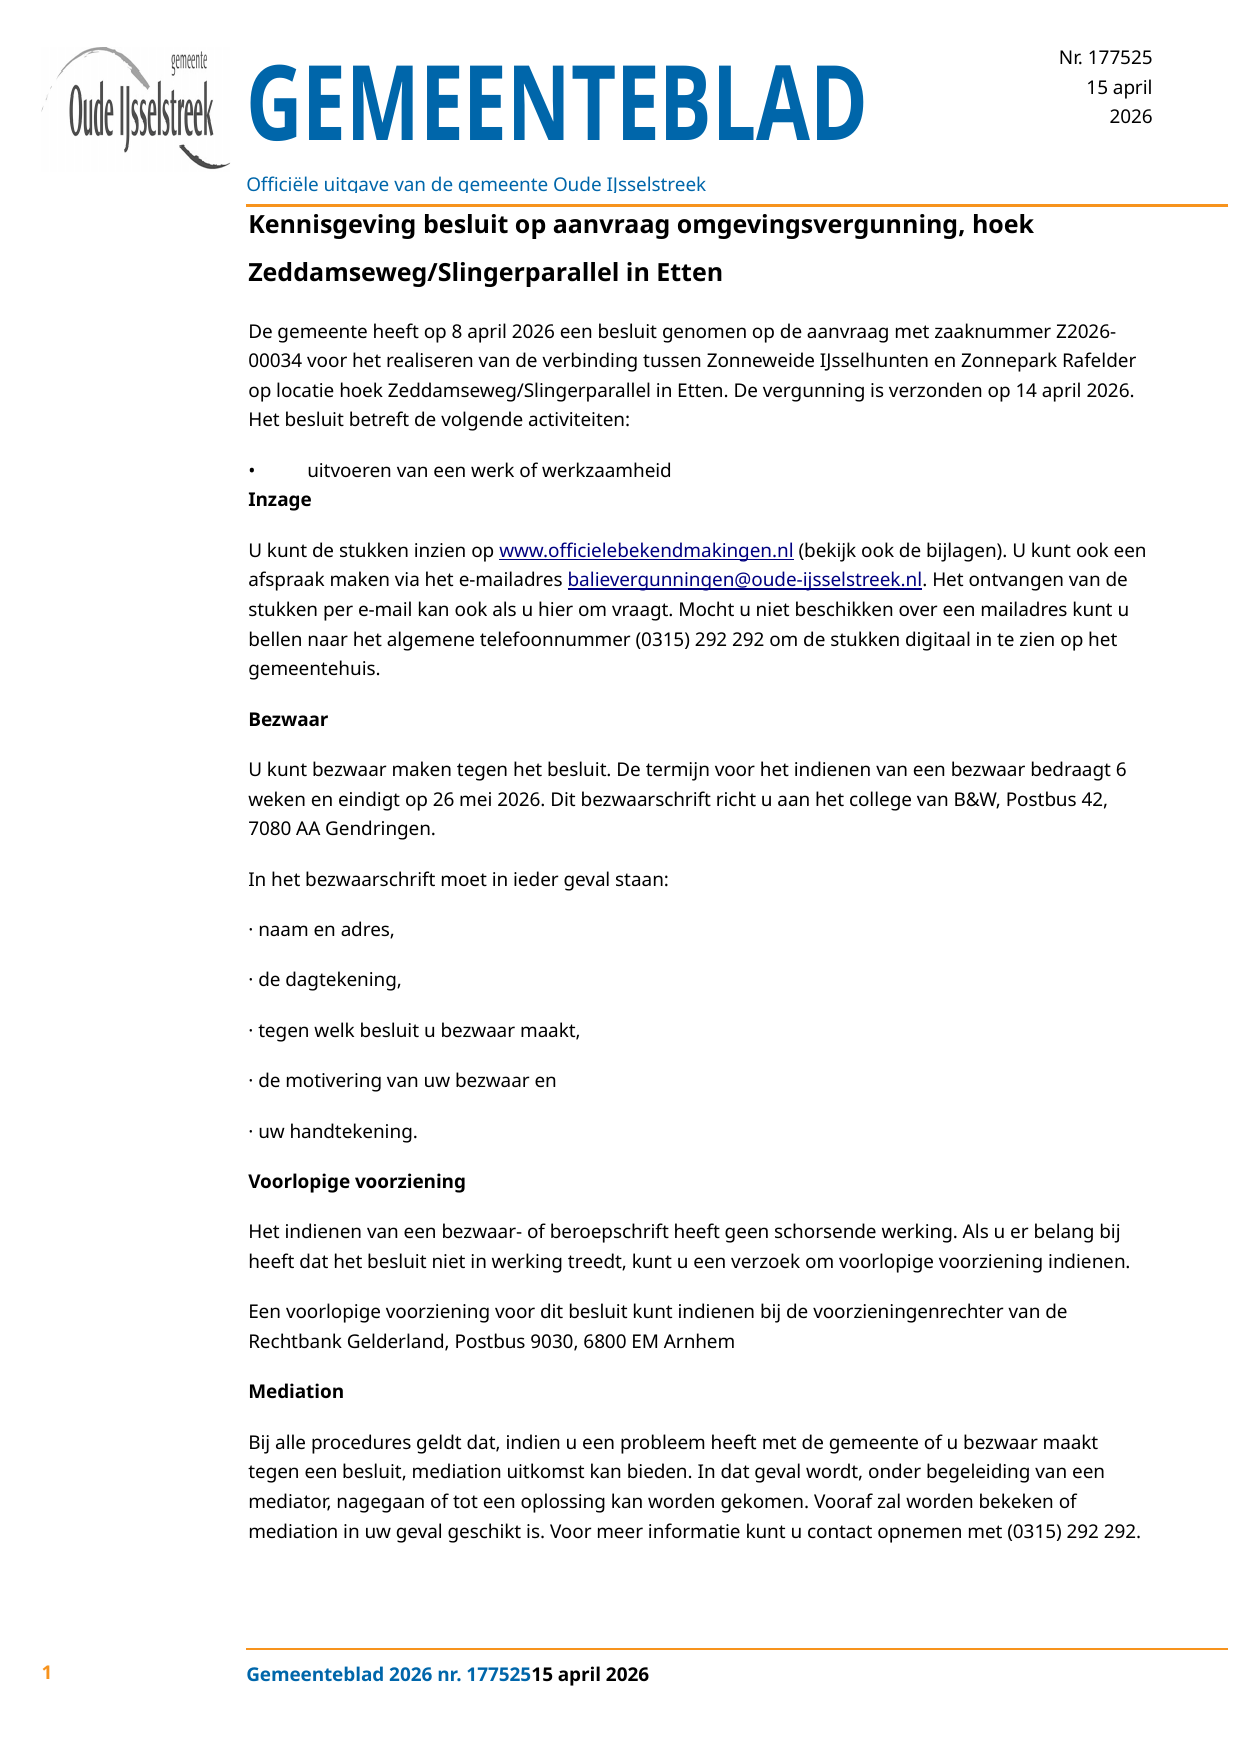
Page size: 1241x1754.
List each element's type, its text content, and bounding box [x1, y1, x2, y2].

text Inzage [248, 487, 1152, 512]
text U kunt bezwaar maken tegen het besluit. De termijn voor het indienen van een bezwaar bedraagt 6 weken en eindigt op 26 mei 2026. Dit bezwaarschrift richt u aan het college van B&W, Postbus 42, 7080 AA Gendringen. [248, 756, 1152, 841]
text Bezwaar [248, 706, 1152, 732]
text U kunt de stukken inzien op www.officielebekendmakingen.nl (bekijk ook de bijlagen). U kunt ook een afspraak maken via het e-mailadres balievergunningen@oude-ijsselstreek.nl. Het ontvangen van de stukken per e-mail kan ook als u hier om vraagt. Mocht u niet beschikken over een mailadres kunt u bellen naar het algemene telefoonnummer (0315) 292 292 om de stukken digitaal in te zien op het gemeentehuis. [248, 537, 1152, 681]
text · uw handtekening. [248, 1118, 1152, 1144]
text · de dagtekening, [248, 967, 1152, 992]
text · de motivering van uw bezwaar en [248, 1067, 1152, 1093]
text Het indienen van een bezwaar- of beroepschrift heeft geen schorsende werking. Als u er belang bij heeft dat het besluit niet in werking treedt, kunt u een verzoek om voorlopige voorziening indienen. [248, 1219, 1152, 1274]
text De gemeente heeft op 8 april 2026 een besluit genomen op de aanvraag met zaaknummer Z2026-00034 voor het realiseren van de verbinding tussen Zonneweide IJsselhunten en Zonnepark Rafelder op locatie hoek Zeddamseweg/Slingerparallel in Etten. De vergunning is verzonden op 14 april 2026. Het besluit betreft de volgende activiteiten: [248, 318, 1152, 432]
text Mediation [248, 1379, 1152, 1404]
text Voorlopige voorziening [248, 1168, 1152, 1194]
text · tegen welk besluit u bezwaar maakt, [248, 1017, 1152, 1043]
text Kennisgeving besluit op aanvraag omgevingsvergunning, hoek Zeddamseweg/Slingerparallel in Etten [248, 207, 1152, 288]
picture [41, 47, 231, 172]
text · naam en adres, [248, 916, 1152, 942]
list uitvoeren van een werk of werkzaamheid [248, 457, 1152, 483]
text Een voorlopige voorziening voor dit besluit kunt indienen bij de voorzieningenrechter van de Rechtbank Gelderland, Postbus 9030, 6800 EM Arnhem [248, 1299, 1152, 1354]
text In het bezwaarschrift moet in ieder geval staan: [248, 866, 1152, 892]
text Bij alle procedures geldt dat, indien u een probleem heeft met de gemeente of u bezwaar maakt tegen een besluit, mediation uitkomst kan bieden. In dat geval wordt, onder begeleiding van een mediator, nagegaan of tot een oplossing kan worden gekomen. Vooraf zal worden bekeken of mediation in uw geval geschikt is. Voor meer informatie kunt u contact opnemen met (0315) 292 292. [248, 1429, 1152, 1544]
